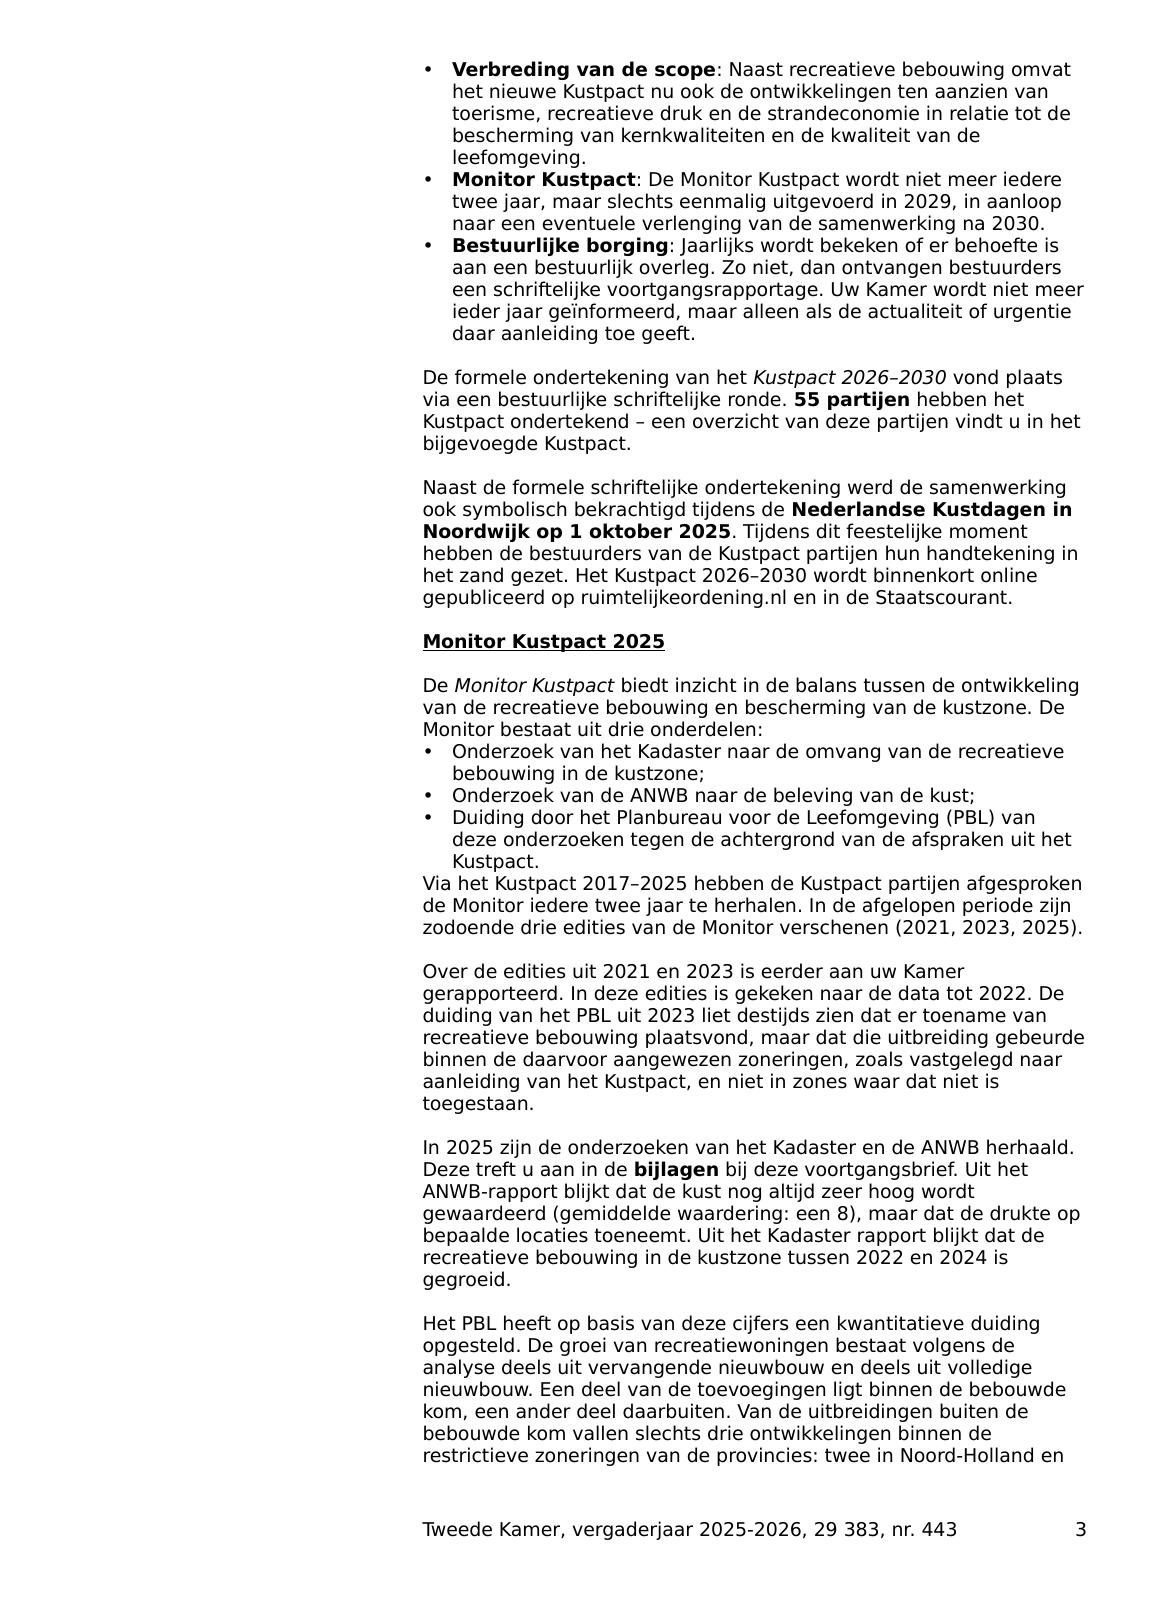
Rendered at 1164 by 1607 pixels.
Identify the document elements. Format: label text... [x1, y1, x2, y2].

text Via het Kustpact 2017–2025 hebben de Kustpact partijen afgesproken de Monitor iedere twee jaar te herhalen. In de afgelopen periode zijn zodoende drie edities van de Monitor verschenen (2021, 2023, 2025). [422, 873, 1087, 939]
text Over de edities uit 2021 en 2023 is eerder aan uw Kamer gerapporteerd. In deze edities is gekeken naar de data tot 2022. De duiding van het PBL uit 2023 liet destijds zien dat er toename van recreatieve bebouwing plaatsvond, maar dat die uitbreiding gebeurde binnen de daarvoor aangewezen zoneringen, zoals vastgelegd naar aanleiding van het Kustpact, en niet in zones waar dat niet is toegestaan. [422, 961, 1087, 1115]
text • Bestuurlijke borging: Jaarlijks wordt bekeken of er behoefte is aan een bestuurlijk overleg. Zo niet, dan ontvangen bestuurders een schriftelijke voortgangsrapportage. Uw Kamer wordt niet meer ieder jaar geïnformeerd, maar alleen als de actualiteit of urgentie daar aanleiding toe geeft. [422, 235, 1087, 345]
text • Monitor Kustpact: De Monitor Kustpact wordt niet meer iedere twee jaar, maar slechts eenmalig uitgevoerd in 2029, in aanloop naar een eventuele verlenging van de samenwerking na 2030. [422, 169, 1087, 235]
text • Duiding door het Planbureau voor de Leefomgeving (PBL) van deze onderzoeken tegen de achtergrond van de afspraken uit het Kustpact. [422, 807, 1087, 873]
text Naast de formele schriftelijke ondertekening werd de samenwerking ook symbolisch bekrachtigd tijdens de Nederlandse Kustdagen in Noordwijk op 1 oktober 2025. Tijdens dit feestelijke moment hebben de bestuurders van de Kustpact partijen hun handtekening in het zand gezet. Het Kustpact 2026–2030 wordt binnenkort online gepubliceerd op ruimtelijkeordening.nl en in de Staatscourant. [422, 477, 1087, 609]
text Het PBL heeft op basis van deze cijfers een kwantitatieve duiding opgesteld. De groei van recreatiewoningen bestaat volgens de analyse deels uit vervangende nieuwbouw en deels uit volledige nieuwbouw. Een deel van de toevoegingen ligt binnen de bebouwde kom, een ander deel daarbuiten. Van de uitbreidingen buiten de bebouwde kom vallen slechts drie ontwikkelingen binnen de restrictieve zoneringen van de provincies: twee in Noord-Holland en [422, 1313, 1087, 1467]
text De Monitor Kustpact biedt inzicht in de balans tussen de ontwikkeling van de recreatieve bebouwing en bescherming van de kustzone. De Monitor bestaat uit drie onderdelen: [422, 675, 1087, 741]
text In 2025 zijn de onderzoeken van het Kadaster en de ANWB herhaald. Deze treft u aan in de bijlagen bij deze voortgangsbrief. Uit het ANWB-rapport blijkt dat de kust nog altijd zeer hoog wordt gewaardeerd (gemiddelde waardering: een 8), maar dat de drukte op bepaalde locaties toeneemt. Uit het Kadaster rapport blijkt dat de recreatieve bebouwing in de kustzone tussen 2022 en 2024 is gegroeid. [422, 1137, 1087, 1291]
subtitle Monitor Kustpact 2025 [422, 631, 1087, 653]
text • Verbreding van de scope: Naast recreatieve bebouwing omvat het nieuwe Kustpact nu ook de ontwikkelingen ten aanzien van toerisme, recreatieve druk en de strandeconomie in relatie tot de bescherming van kernkwaliteiten en de kwaliteit van de leefomgeving. [422, 59, 1087, 169]
text • Onderzoek van de ANWB naar de beleving van de kust; [422, 785, 1087, 807]
text De formele ondertekening van het Kustpact 2026–2030 vond plaats via een bestuurlijke schriftelijke ronde. 55 partijen hebben het Kustpact ondertekend – een overzicht van deze partijen vindt u in het bijgevoegde Kustpact. [422, 367, 1087, 455]
text • Onderzoek van het Kadaster naar de omvang van de recreatieve bebouwing in de kustzone; [422, 741, 1087, 785]
